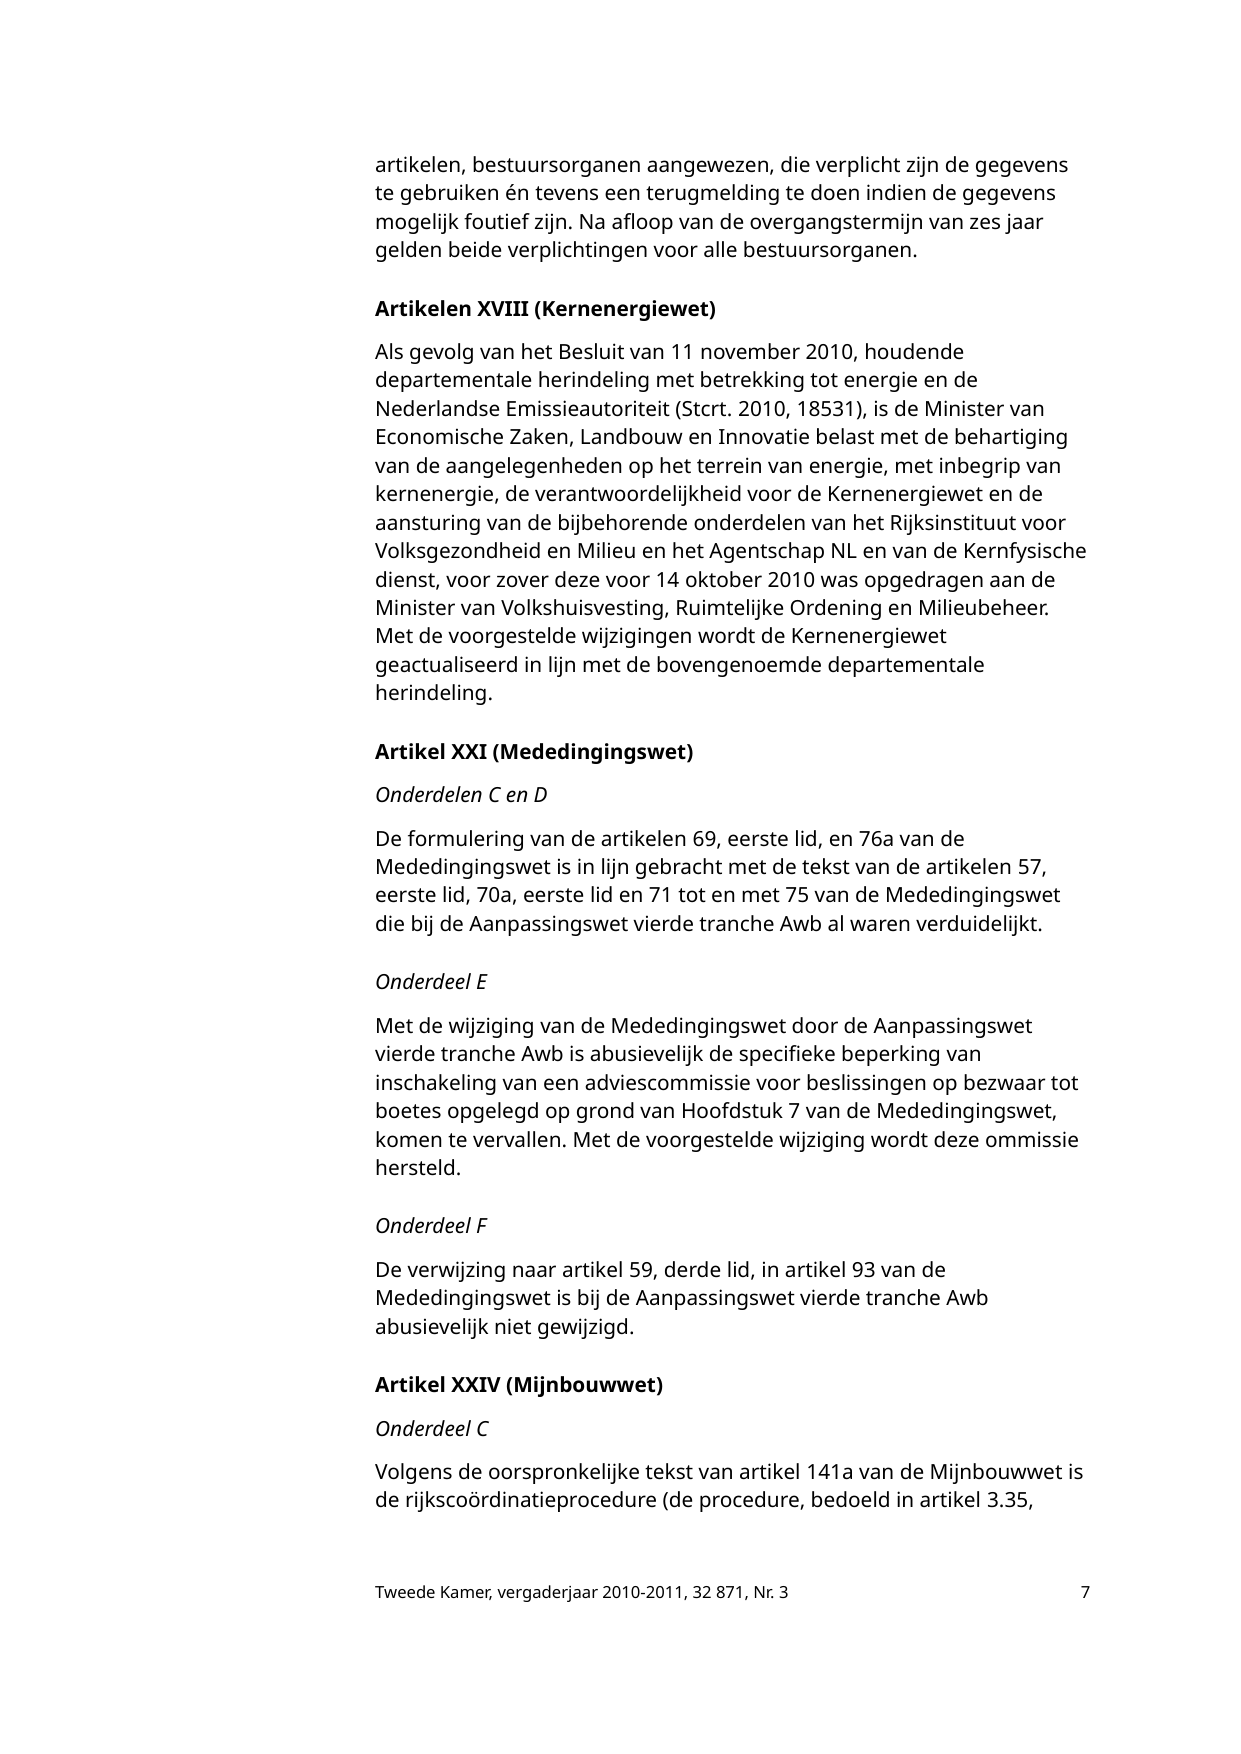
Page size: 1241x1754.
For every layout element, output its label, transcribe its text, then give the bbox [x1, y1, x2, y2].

text Onderdeel E [375, 967, 1090, 996]
text Onderdeel F [375, 1212, 1090, 1240]
text De formulering van de artikelen 69, eerste lid, en 76a van de Mededingingswet is in lijn gebracht met de tekst van de artikelen 57, eerste lid, 70a, eerste lid en 71 tot en met 75 van de Mededingingswet die bij de Aanpassingswet vierde tranche Awb al waren verduidelijkt. [375, 824, 1090, 937]
text De verwijzing naar artikel 59, derde lid, in artikel 93 van de Mededingingswet is bij de Aanpassingswet vierde tranche Awb abusievelijk niet gewijzigd. [375, 1255, 1090, 1340]
text Met de wijziging van de Mededingingswet door de Aanpassingswet vierde tranche Awb is abusievelijk de specifieke beperking van inschakeling van een adviescommissie voor beslissingen op bezwaar tot boetes opgelegd op grond van Hoofdstuk 7 van de Mededingingswet, komen te vervallen. Met de voorgestelde wijziging wordt deze ommissie hersteld. [375, 1011, 1090, 1182]
text Artikel XXIV (Mijnbouwwet) [375, 1370, 1090, 1399]
text Onderdeel C [375, 1414, 1090, 1442]
text Als gevolg van het Besluit van 11 november 2010, houdende departementale herindeling met betrekking tot energie en de Nederlandse Emissieautoriteit (Stcrt. 2010, 18531), is de Minister van Economische Zaken, Landbouw en Innovatie belast met de behartiging van de aangelegenheden op het terrein van energie, met inbegrip van kernenergie, de verantwoordelijkheid voor de Kernenergiewet en de aansturing van de bijbehorende onderdelen van het Rijksinstituut voor Volksgezondheid en Milieu en het Agentschap NL en van de Kernfysische dienst, voor zover deze voor 14 oktober 2010 was opgedragen aan de Minister van Volkshuisvesting, Ruimtelijke Ordening en Milieubeheer. Met de voorgestelde wijzigingen wordt de Kernenergiewet geactualiseerd in lijn met de bovengenoemde departementale herindeling. [375, 337, 1090, 707]
text Artikelen XVIII (Kernenergiewet) [375, 294, 1090, 322]
text Artikel XXI (Mededingingswet) [375, 737, 1090, 765]
text artikelen, bestuursorganen aangewezen, die verplicht zijn de gegevens te gebruiken én tevens een terugmelding te doen indien de gegevens mogelijk foutief zijn. Na afloop van de overgangstermijn van zes jaar gelden beide verplichtingen voor alle bestuursorganen. [375, 150, 1090, 264]
text Onderdelen C en D [375, 780, 1090, 809]
text Volgens de oorspronkelijke tekst van artikel 141a van de Mijnbouwwet is de rijkscoördinatieprocedure (de procedure, bedoeld in artikel 3.35, [375, 1457, 1090, 1514]
